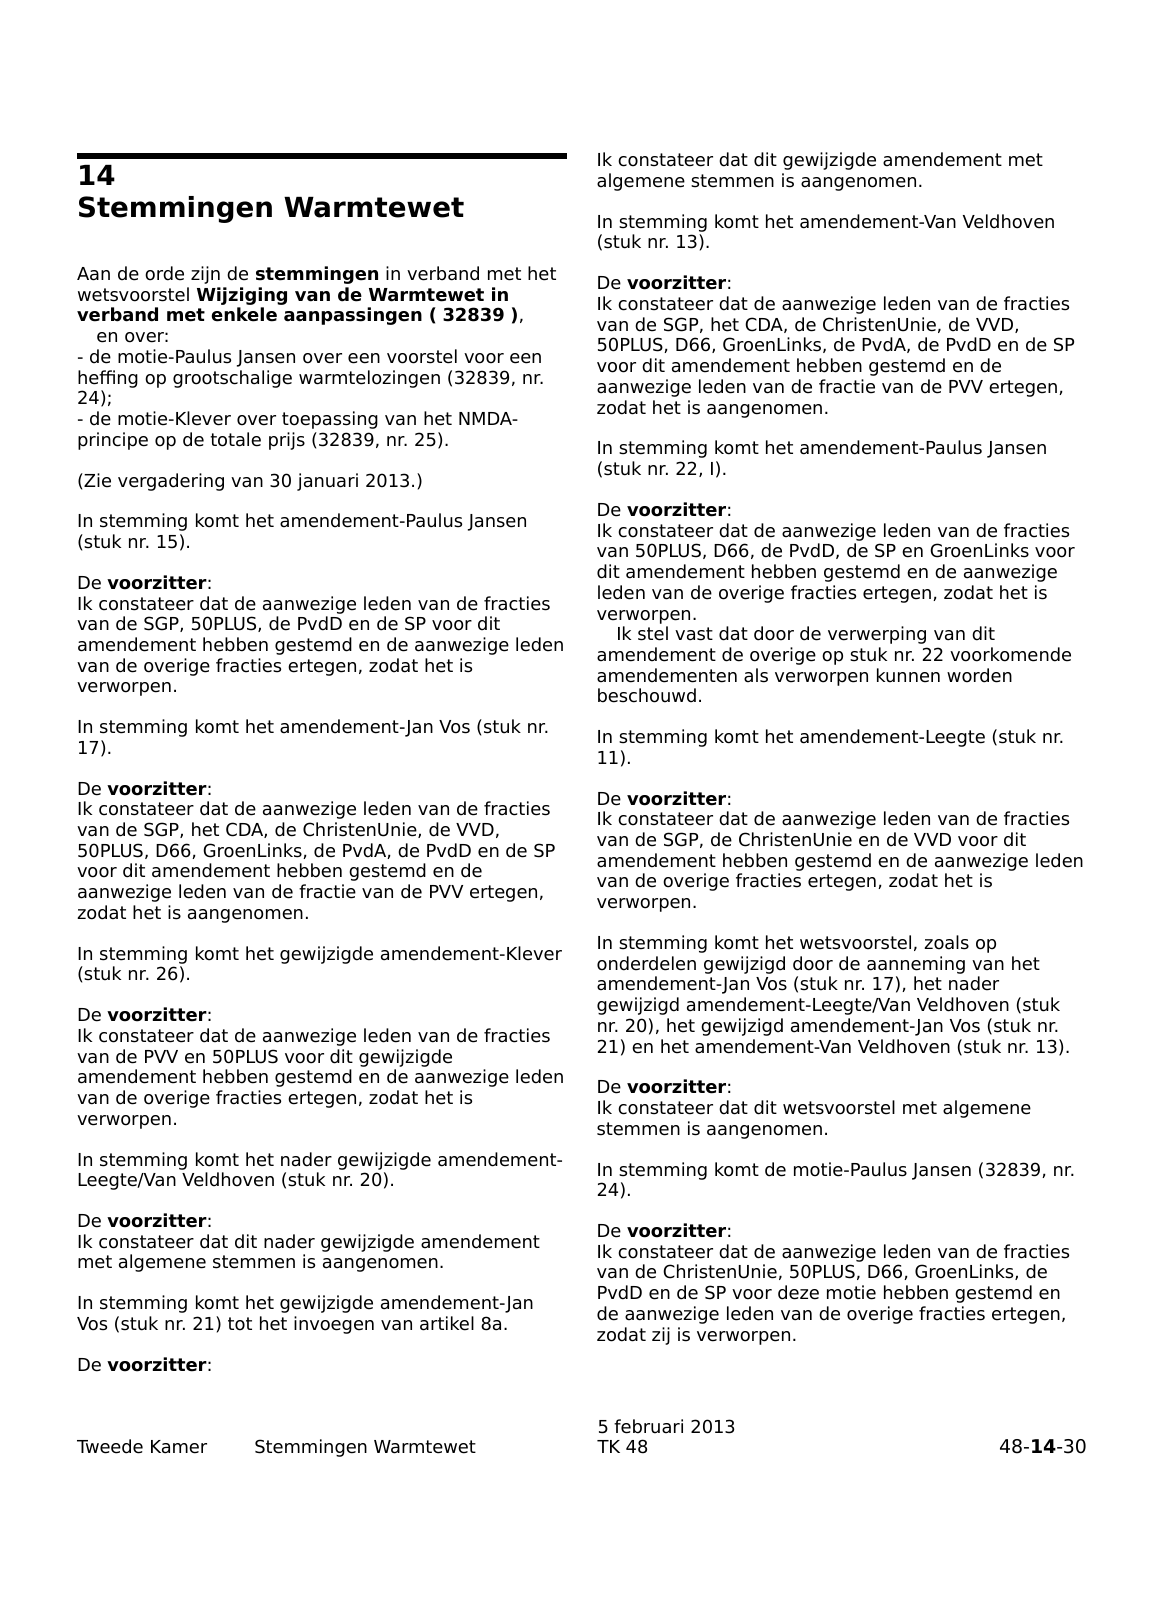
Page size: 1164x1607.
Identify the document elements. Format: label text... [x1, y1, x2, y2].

text In stemming komt het gewijzigde amendement-Jan Vos (stuk nr. 21) tot het invoegen van artikel 8a. [77, 1293, 567, 1334]
title 14 Stemmingen Warmtewet [77, 159, 567, 224]
text In stemming komt het amendement-Van Veldhoven (stuk nr. 13). [596, 212, 1087, 253]
text De voorzitter: [596, 273, 1087, 294]
text In stemming komt het amendement-Jan Vos (stuk nr. 17). [77, 717, 567, 758]
text In stemming komt het wetsvoorstel, zoals op onderdelen gewijzigd door de aanneming van het amendement-Jan Vos (stuk nr. 17), het nader gewijzigd amendement-Leegte/Van Veldhoven (stuk nr. 20), het gewijzigd amendement-Jan Vos (stuk nr. 21) en het amendement-Van Veldhoven (stuk nr. 13). [596, 933, 1087, 1057]
text (Zie vergadering van 30 januari 2013.) [77, 470, 567, 491]
text - de motie-Paulus Jansen over een voorstel voor een heffing op grootschalige warmtelozingen (32839, nr. 24); [77, 347, 567, 409]
text Ik constateer dat de aanwezige leden van de fracties van de SGP, de ChristenUnie en de VVD voor dit amendement hebben gestemd en de aanwezige leden van de overige fracties ertegen, zodat het is verworpen. [596, 809, 1087, 913]
text De voorzitter: [77, 778, 567, 799]
text De voorzitter: [77, 1354, 567, 1375]
text In stemming komt het nader gewijzigde amendement-Leegte/Van Veldhoven (stuk nr. 20). [77, 1149, 567, 1191]
text In stemming komt de motie-Paulus Jansen (32839, nr. 24). [596, 1159, 1087, 1201]
text De voorzitter: [77, 1211, 567, 1232]
text Ik constateer dat dit gewijzigde amendement met algemene stemmen is aangenomen. [596, 150, 1087, 192]
text De voorzitter: [77, 573, 567, 593]
text De voorzitter: [596, 788, 1087, 809]
text Ik constateer dat dit wetsvoorstel met algemene stemmen is aangenomen. [596, 1098, 1087, 1139]
text In stemming komt het amendement-Leegte (stuk nr. 11). [596, 727, 1087, 768]
text In stemming komt het amendement-Paulus Jansen (stuk nr. 22, I). [596, 438, 1087, 480]
text Ik constateer dat de aanwezige leden van de fracties van de PVV en 50PLUS voor dit gewijzigde amendement hebben gestemd en de aanwezige leden van de overige fracties ertegen, zodat het is verworpen. [77, 1026, 567, 1129]
text Ik constateer dat dit nader gewijzigde amendement met algemene stemmen is aangenomen. [77, 1232, 567, 1273]
text Ik constateer dat de aanwezige leden van de fracties van de SGP, 50PLUS, de PvdD en de SP voor dit amendement hebben gestemd en de aanwezige leden van de overige fracties ertegen, zodat het is verworpen. [77, 593, 567, 697]
text Ik stel vast dat door de verwerping van dit amendement de overige op stuk nr. 22 voorkomende amendementen als verworpen kunnen worden beschouwd. [596, 624, 1087, 707]
text Ik constateer dat de aanwezige leden van de fracties van de ChristenUnie, 50PLUS, D66, GroenLinks, de PvdD en de SP voor deze motie hebben gestemd en de aanwezige leden van de overige fracties ertegen, zodat zij is verworpen. [596, 1242, 1087, 1345]
text Ik constateer dat de aanwezige leden van de fracties van de SGP, het CDA, de ChristenUnie, de VVD, 50PLUS, D66, GroenLinks, de PvdA, de PvdD en de SP voor dit amendement hebben gestemd en de aanwezige leden van de fractie van de PVV ertegen, zodat het is aangenomen. [77, 799, 567, 923]
text Ik constateer dat de aanwezige leden van de fracties van de SGP, het CDA, de ChristenUnie, de VVD, 50PLUS, D66, GroenLinks, de PvdA, de PvdD en de SP voor dit amendement hebben gestemd en de aanwezige leden van de fractie van de PVV ertegen, zodat het is aangenomen. [596, 294, 1087, 418]
text In stemming komt het gewijzigde amendement-Klever (stuk nr. 26). [77, 943, 567, 985]
text Ik constateer dat de aanwezige leden van de fracties van 50PLUS, D66, de PvdD, de SP en GroenLinks voor dit amendement hebben gestemd en de aanwezige leden van de overige fracties ertegen, zodat het is verworpen. [596, 520, 1087, 624]
text - de motie-Klever over toepassing van het NMDA-principe op de totale prijs (32839, nr. 25). [77, 409, 567, 450]
text De voorzitter: [77, 1005, 567, 1026]
text De voorzitter: [596, 1221, 1087, 1242]
text Aan de orde zijn de stemmingen in verband met het wetsvoorstel Wijziging van de Warmtewet in verband met enkele aanpassingen ( 32839 ), [77, 264, 567, 326]
text In stemming komt het amendement-Paulus Jansen (stuk nr. 15). [77, 511, 567, 553]
text De voorzitter: [596, 500, 1087, 520]
text en over: [77, 326, 567, 347]
text De voorzitter: [596, 1077, 1087, 1098]
